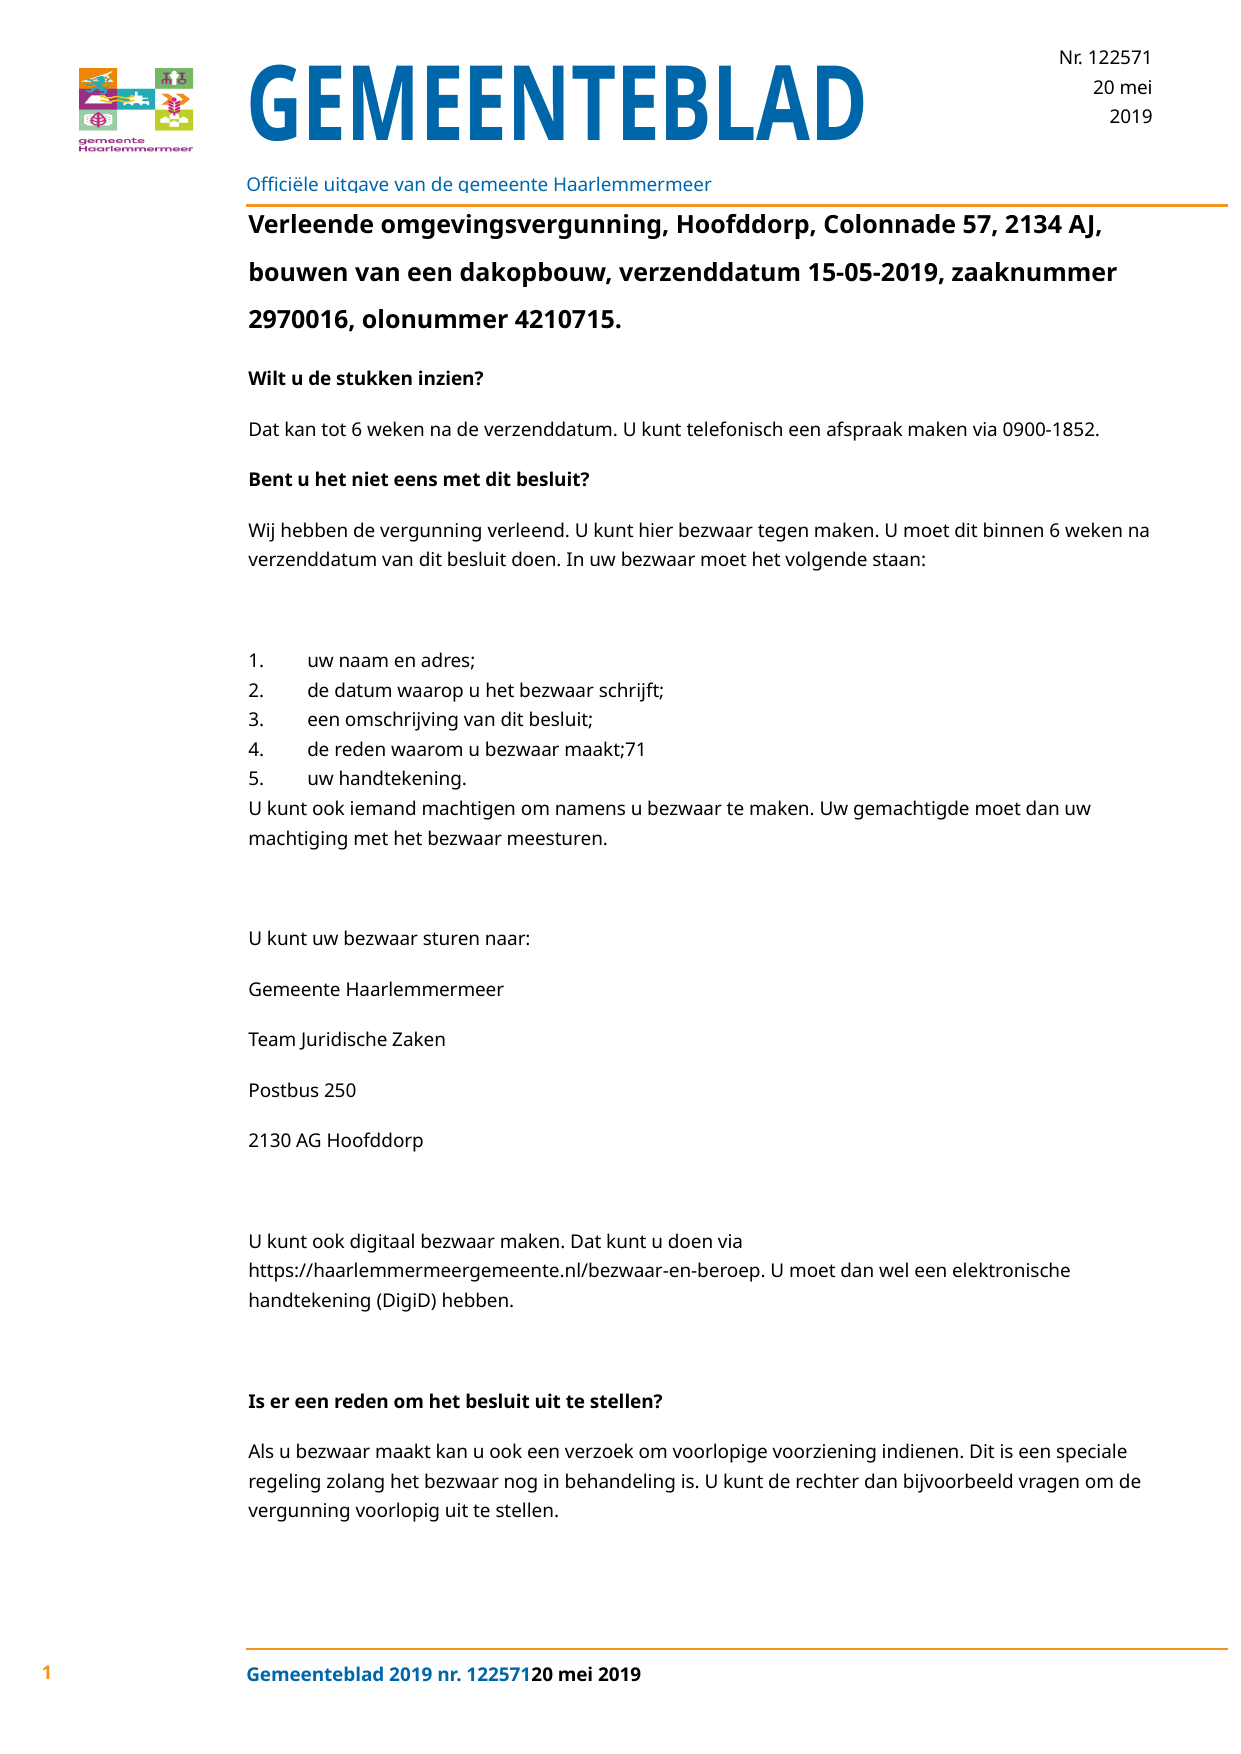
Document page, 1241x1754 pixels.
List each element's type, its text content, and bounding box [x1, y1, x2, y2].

list een omschrijving van dit besluit; [248, 706, 1152, 732]
text U kunt ook digitaal bezwaar maken. Dat kunt u doen via https://haarlemmermeergemeente.nl/bezwaar-en-beroep. U moet dan wel een elektronische handtekening (DigiD) hebben. [248, 1228, 1152, 1313]
list de datum waarop u het bezwaar schrijft; [248, 677, 1152, 702]
text Wilt u de stukken inzien? [248, 366, 1152, 391]
text U kunt ook iemand machtigen om namens u bezwaar te maken. Uw gemachtigde moet dan uw machtiging met het bezwaar meesturen. [248, 795, 1152, 850]
list uw handtekening. [248, 766, 1152, 791]
text Bent u het niet eens met dit besluit? [248, 466, 1152, 492]
text U kunt uw bezwaar sturen naar: [248, 926, 1152, 951]
text Team Juridische Zaken [248, 1026, 1152, 1052]
text 2130 AG Hoofddorp [248, 1127, 1152, 1153]
text Gemeente Haarlemmermeer [248, 976, 1152, 1002]
picture [41, 47, 231, 172]
list uw naam en adres; [248, 647, 1152, 673]
text Wij hebben de vergunning verleend. U kunt hier bezwaar tegen maken. U moet dit binnen 6 weken na verzenddatum van dit besluit doen. In uw bezwaar moet het volgende staan: [248, 517, 1152, 572]
text Verleende omgevingsvergunning, Hoofddorp, Colonnade 57, 2134 AJ, bouwen van een dakopbouw, verzenddatum 15-05-2019, zaaknummer 2970016, olonummer 4210715. [248, 207, 1152, 336]
text Postbus 250 [248, 1077, 1152, 1102]
list de reden waarom u bezwaar maakt;71 [248, 736, 1152, 762]
text Is er een reden om het besluit uit te stellen? [248, 1388, 1152, 1414]
text Als u bezwaar maakt kan u ook een verzoek om voorlopige voorziening indienen. Dit is een speciale regeling zolang het bezwaar nog in behandeling is. U kunt de rechter dan bijvoorbeeld vragen om de vergunning voorlopig uit te stellen. [248, 1438, 1152, 1523]
text Dat kan tot 6 weken na de verzenddatum. U kunt telefonisch een afspraak maken via 0900-1852. [248, 416, 1152, 442]
